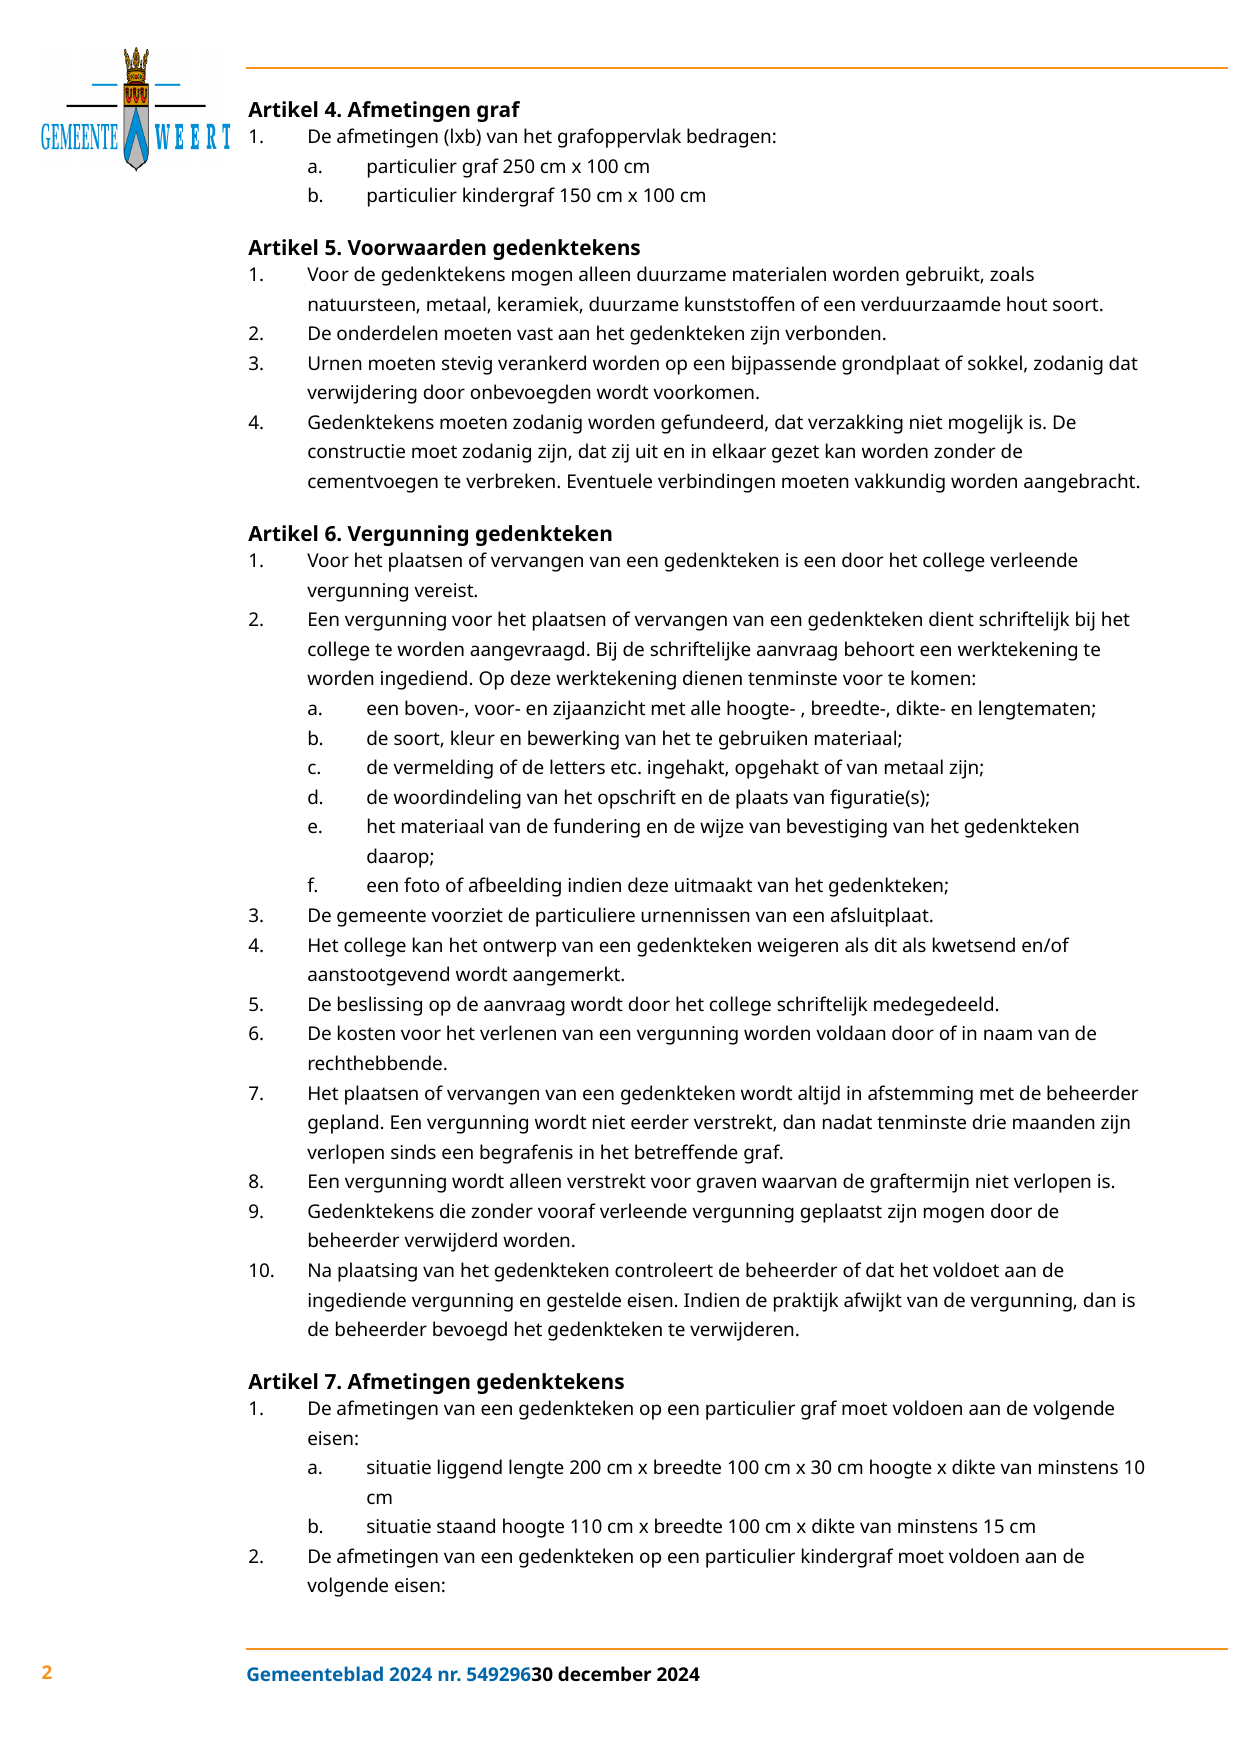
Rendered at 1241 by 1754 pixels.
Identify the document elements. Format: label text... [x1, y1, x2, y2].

list Het college kan het ontwerp van een gedenkteken weigeren als dit als kwetsend en/of aanstootgevend wordt aangemerkt. [248, 932, 1152, 987]
list De afmetingen (lxb) van het grafoppervlak bedragen: [248, 123, 1152, 149]
list een boven-, voor- en zijaanzicht met alle hoogte- , breedte-, dikte- en lengtematen; [307, 695, 1152, 721]
list De afmetingen van een gedenkteken op een particulier kindergraf moet voldoen aan de volgende eisen: [248, 1543, 1152, 1598]
list de vermelding of de letters etc. ingehakt, opgehakt of van metaal zijn; [307, 754, 1152, 780]
list een foto of afbeelding indien deze uitmaakt van het gedenkteken; [307, 873, 1152, 898]
list Het plaatsen of vervangen van een gedenkteken wordt altijd in afstemming met de beheerder gepland. Een vergunning wordt niet eerder verstrekt, dan nadat tenminste drie maanden zijn verlopen sinds een begrafenis in het betreffende graf. [248, 1080, 1152, 1164]
list het materiaal van de fundering en de wijze van bevestiging van het gedenkteken daarop; [307, 813, 1152, 869]
list particulier graf 250 cm x 100 cm [307, 153, 1152, 178]
list de woordindeling van het opschrift en de plaats van figuratie(s); [307, 784, 1152, 809]
list Gedenktekens moeten zodanig worden gefundeerd, dat verzakking niet mogelijk is. De constructie moet zodanig zijn, dat zij uit en in elkaar gezet kan worden zonder de cementvoegen te verbreken. Eventuele verbindingen moeten vakkundig worden aangebracht. [248, 409, 1152, 494]
list Een vergunning voor het plaatsen of vervangen van een gedenkteken dient schriftelijk bij het college te worden aangevraagd. Bij de schriftelijke aanvraag behoort een werktekening te worden ingediend. Op deze werktekening dienen tenminste voor te komen: [248, 606, 1152, 691]
text Artikel 4. Afmetingen graf [248, 95, 1152, 123]
picture [41, 47, 231, 172]
text Artikel 6. Vergunning gedenkteken [248, 519, 1152, 547]
list Urnen moeten stevig verankerd worden op een bijpassende grondplaat of sokkel, zodanig dat verwijdering door onbevoegden wordt voorkomen. [248, 350, 1152, 405]
list De kosten voor het verlenen van een vergunning worden voldaan door of in naam van de rechthebbende. [248, 1021, 1152, 1076]
list De afmetingen van een gedenkteken op een particulier graf moet voldoen aan de volgende eisen: [248, 1395, 1152, 1451]
text Artikel 5. Voorwaarden gedenktekens [248, 233, 1152, 261]
list Voor het plaatsen of vervangen van een gedenkteken is een door het college verleende vergunning vereist. [248, 547, 1152, 602]
text Artikel 7. Afmetingen gedenktekens [248, 1367, 1152, 1395]
list particulier kindergraf 150 cm x 100 cm [307, 182, 1152, 208]
list Voor de gedenktekens mogen alleen duurzame materialen worden gebruikt, zoals natuursteen, metaal, keramiek, duurzame kunststoffen of een verduurzaamde hout soort. [248, 261, 1152, 317]
list de soort, kleur en bewerking van het te gebruiken materiaal; [307, 725, 1152, 750]
list Een vergunning wordt alleen verstrekt voor graven waarvan de graftermijn niet verlopen is. [248, 1168, 1152, 1194]
list situatie liggend lengte 200 cm x breedte 100 cm x 30 cm hoogte x dikte van minstens 10 cm [307, 1454, 1152, 1510]
list De gemeente voorziet de particuliere urnennissen van een afsluitplaat. [248, 902, 1152, 928]
list Gedenktekens die zonder vooraf verleende vergunning geplaatst zijn mogen door de beheerder verwijderd worden. [248, 1198, 1152, 1253]
list situatie staand hoogte 110 cm x breedte 100 cm x dikte van minstens 15 cm [307, 1513, 1152, 1539]
list De onderdelen moeten vast aan het gedenkteken zijn verbonden. [248, 320, 1152, 346]
list De beslissing op de aanvraag wordt door het college schriftelijk medegedeeld. [248, 991, 1152, 1017]
list Na plaatsing van het gedenkteken controleert de beheerder of dat het voldoet aan de ingediende vergunning en gestelde eisen. Indien de praktijk afwijkt van de vergunning, dan is de beheerder bevoegd het gedenkteken te verwijderen. [248, 1257, 1152, 1342]
